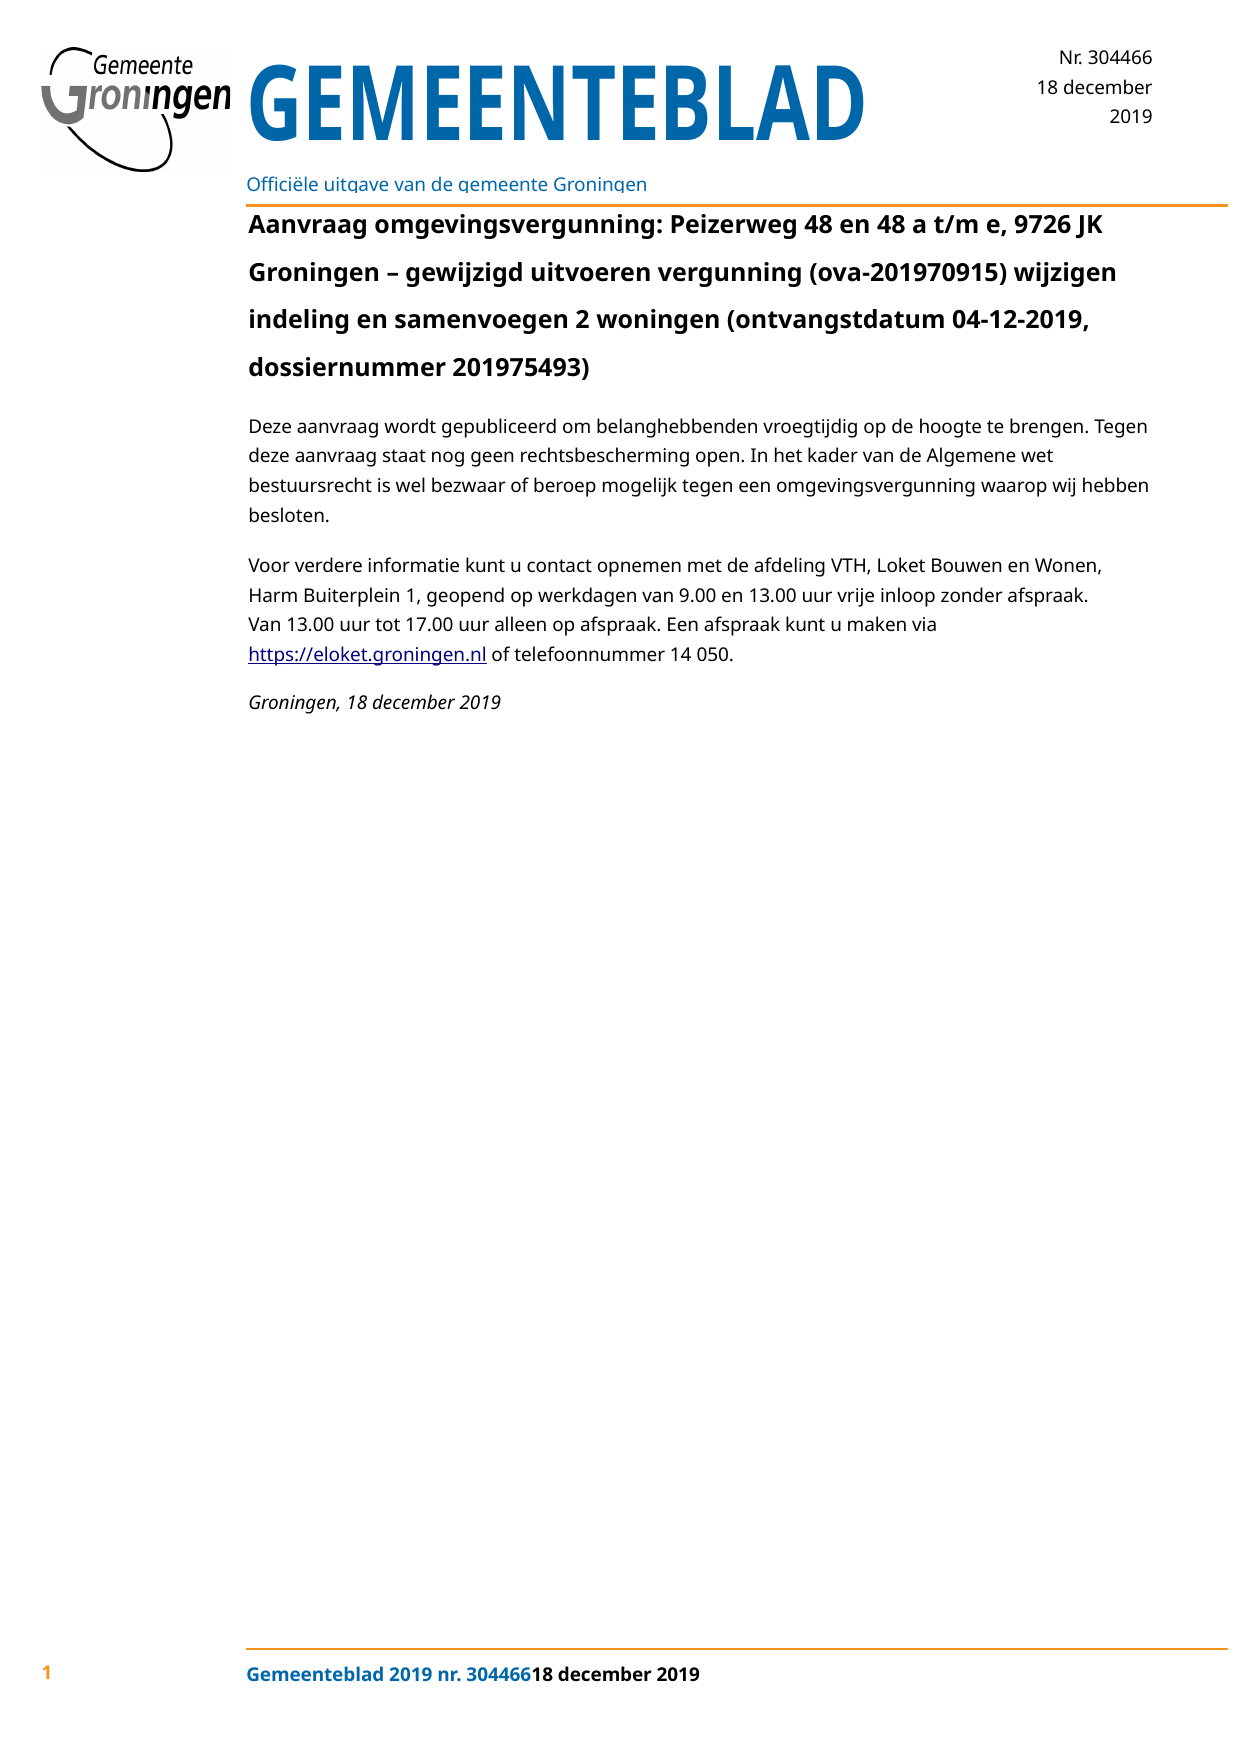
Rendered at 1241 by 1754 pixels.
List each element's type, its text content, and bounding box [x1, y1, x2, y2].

picture [41, 47, 231, 172]
text Deze aanvraag wordt gepubliceerd om belanghebbenden vroegtijdig op de hoogte te brengen. Tegen deze aanvraag staat nog geen rechtsbescherming open. In het kader van de Algemene wet bestuursrecht is wel bezwaar of beroep mogelijk tegen een omgevingsvergunning waarop wij hebben besloten. [248, 413, 1152, 528]
text Aanvraag omgevingsvergunning: Peizerweg 48 en 48 a t/m e, 9726 JK Groningen – gewijzigd uitvoeren vergunning (ova-201970915) wijzigen indeling en samenvoegen 2 woningen (ontvangstdatum 04-12-2019, dossiernummer 201975493) [248, 207, 1152, 384]
text Groningen, 18 december 2019 [248, 689, 1152, 714]
text Voor verdere informatie kunt u contact opnemen met de afdeling VTH, Loket Bouwen en Wonen, Harm Buiterplein 1, geopend op werkdagen van 9.00 en 13.00 uur vrije inloop zonder afspraak. Van 13.00 uur tot 17.00 uur alleen op afspraak. Een afspraak kunt u maken via https://eloket.groningen.nl of telefoonnummer 14 050. [248, 552, 1152, 667]
